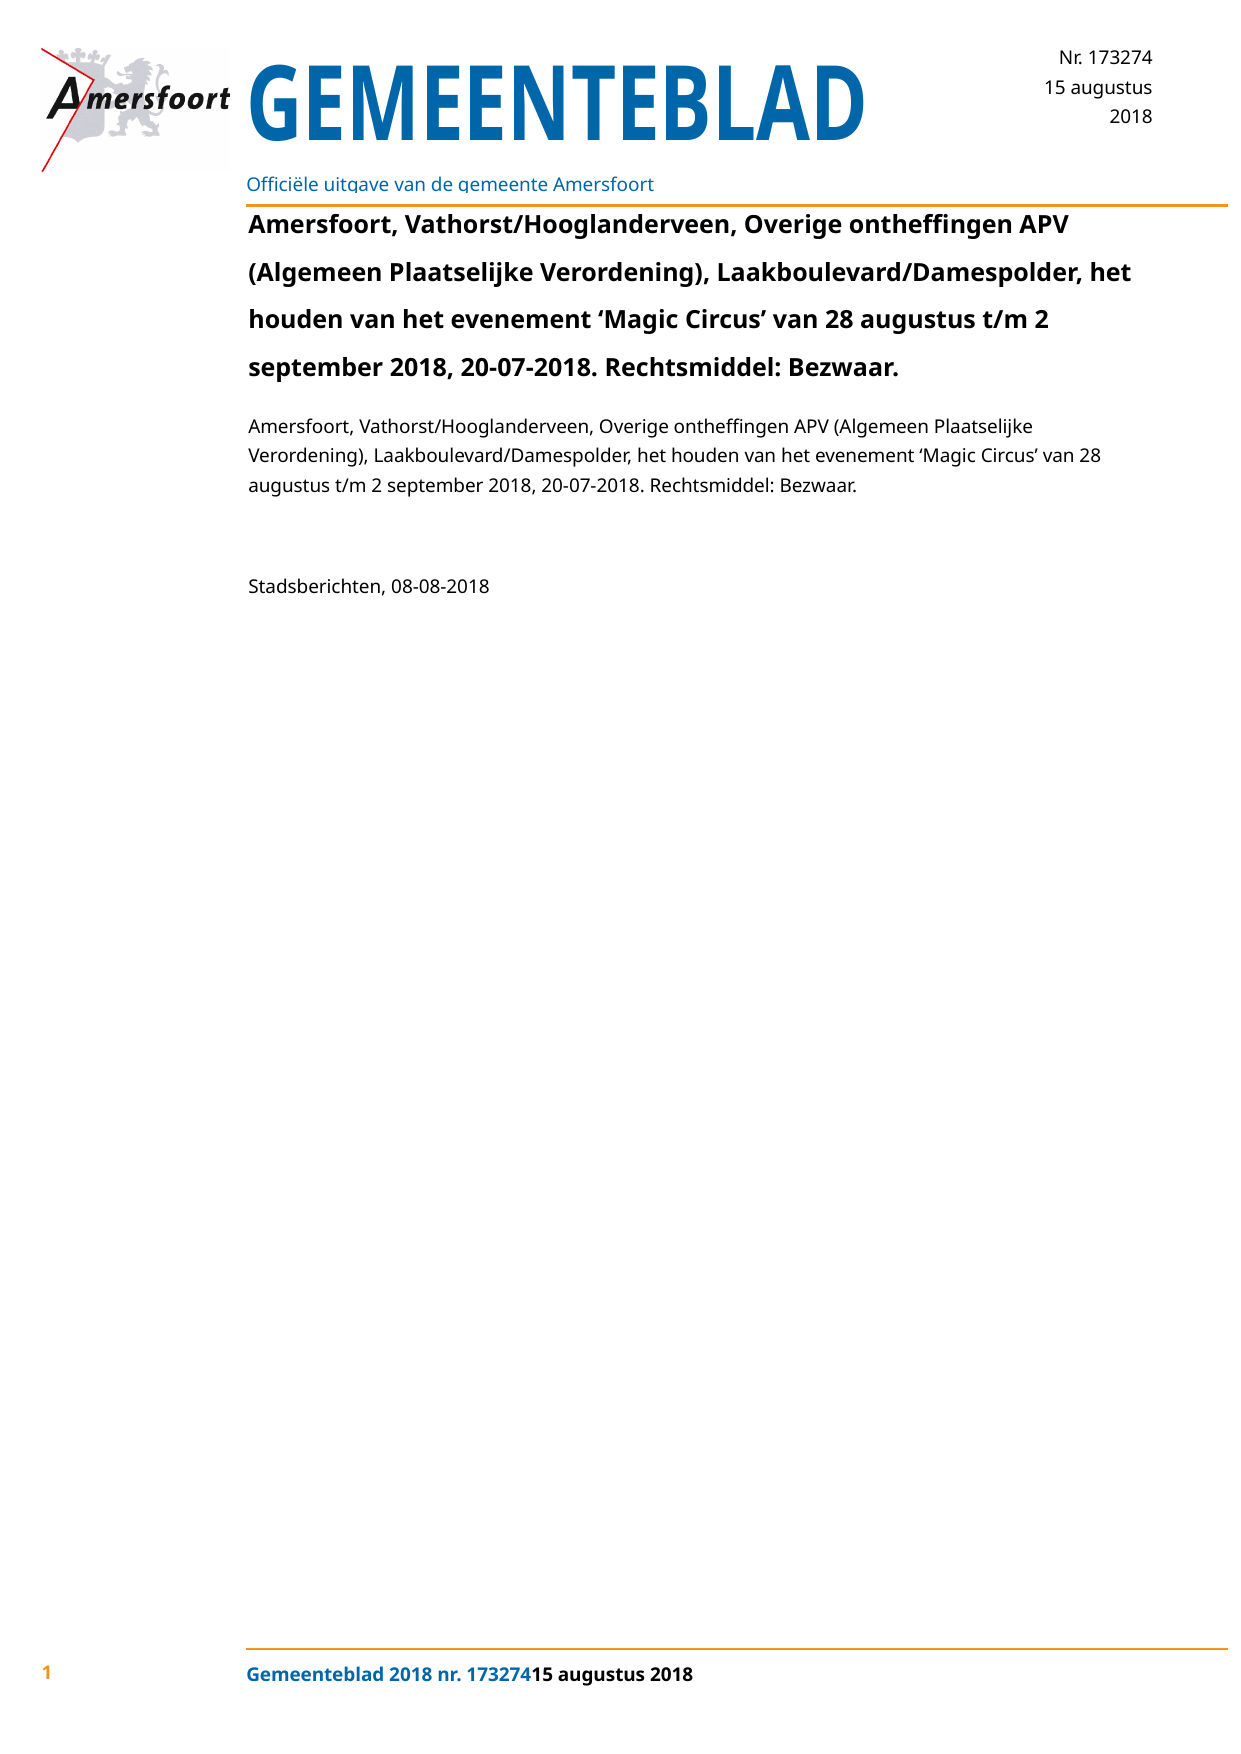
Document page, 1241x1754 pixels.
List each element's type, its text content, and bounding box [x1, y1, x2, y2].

text Stadsberichten, 08-08-2018 [248, 573, 1152, 599]
picture [41, 47, 231, 172]
text Amersfoort, Vathorst/Hooglanderveen, Overige ontheffingen APV (Algemeen Plaatselijke Verordening), Laakboulevard/Damespolder, het houden van het evenement ‘Magic Circus’ van 28 augustus t/m 2 september 2018, 20-07-2018. Rechtsmiddel: Bezwaar. [248, 413, 1152, 498]
text Amersfoort, Vathorst/Hooglanderveen, Overige ontheffingen APV (Algemeen Plaatselijke Verordening), Laakboulevard/Damespolder, het houden van het evenement ‘Magic Circus’ van 28 augustus t/m 2 september 2018, 20-07-2018. Rechtsmiddel: Bezwaar. [248, 207, 1152, 384]
